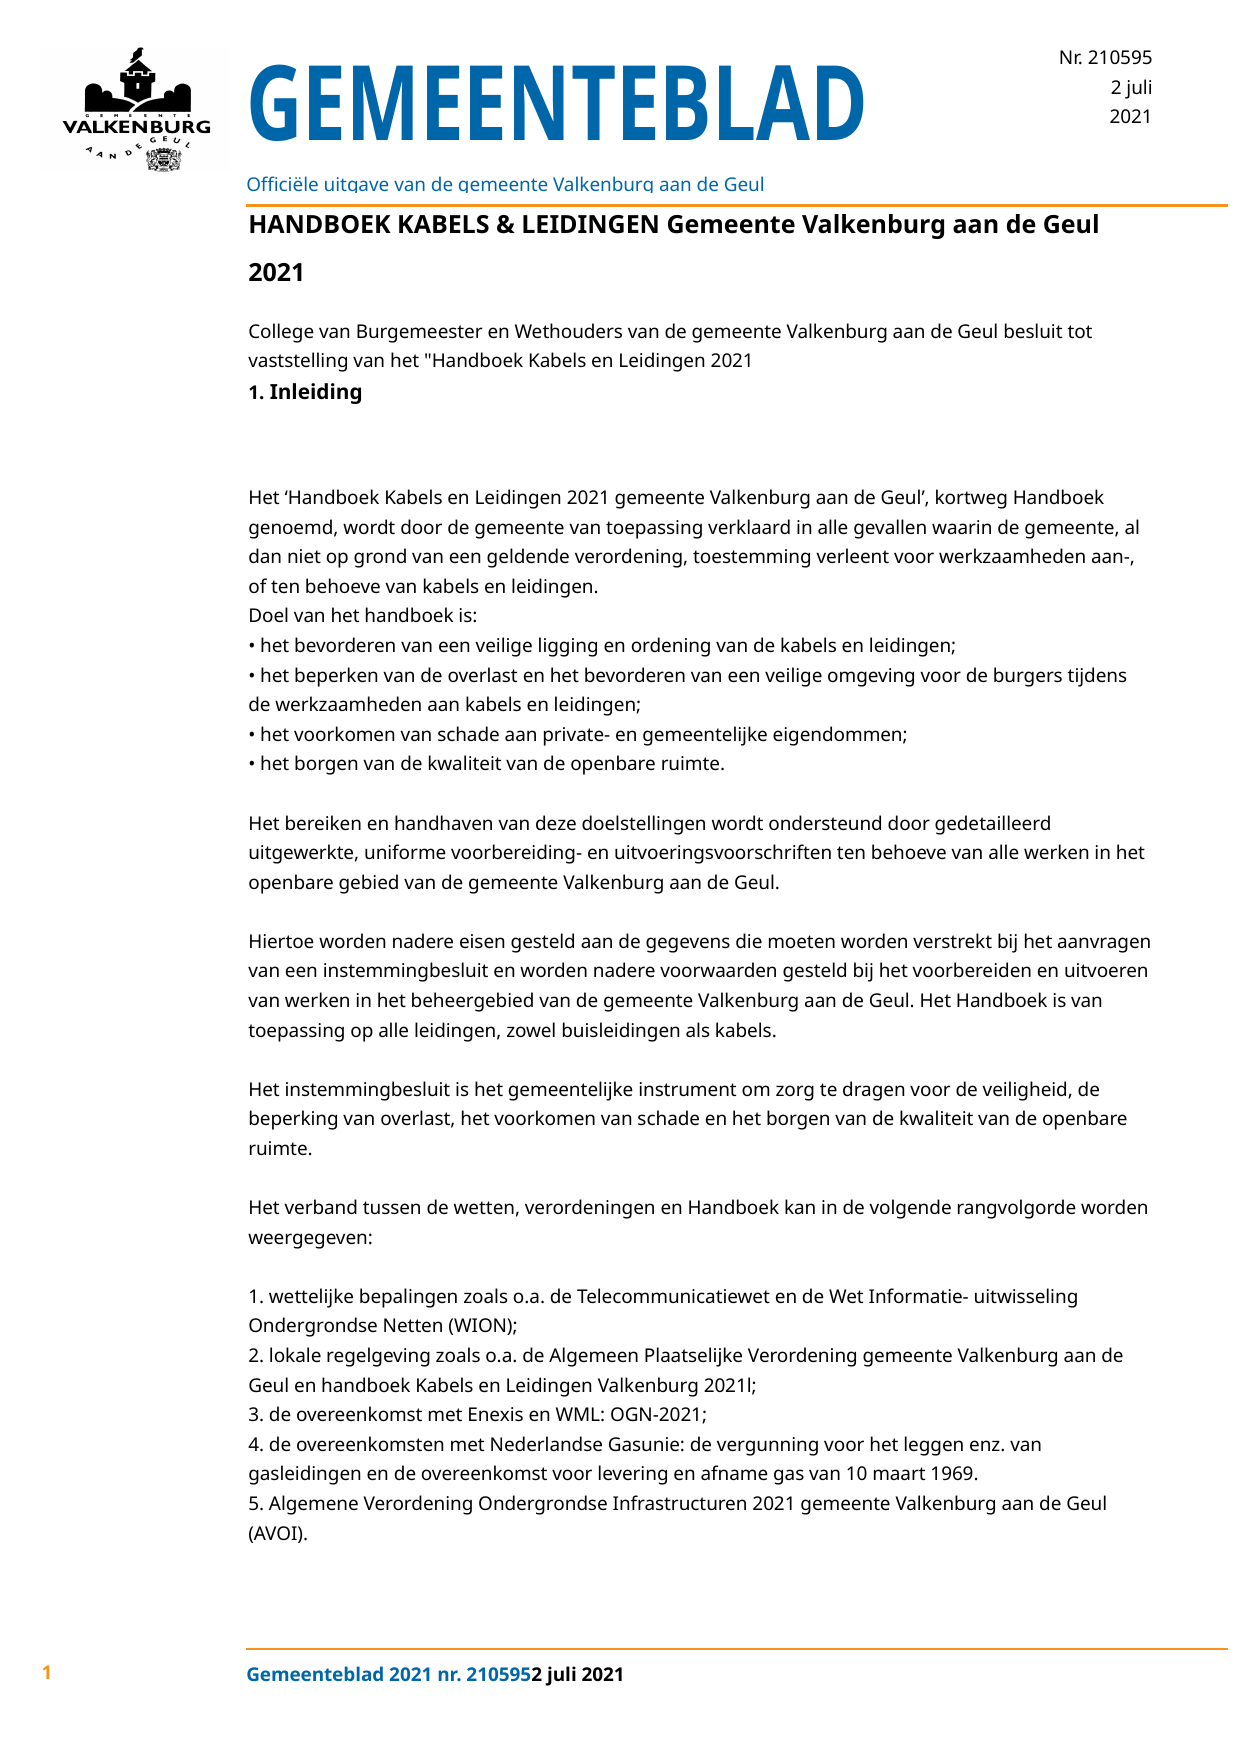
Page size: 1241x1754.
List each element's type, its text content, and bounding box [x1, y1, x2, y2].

text 5. Algemene Verordening Ondergrondse Infrastructuren 2021 gemeente Valkenburg aan de Geul (AVOI). [248, 1490, 1152, 1546]
text HANDBOEK KABELS & LEIDINGEN Gemeente Valkenburg aan de Geul 2021 [248, 207, 1152, 288]
text 4. de overeenkomsten met Nederlandse Gasunie: de vergunning voor het leggen enz. van gasleidingen en de overeenkomst voor levering en afname gas van 10 maart 1969. [248, 1431, 1152, 1486]
text Het verband tussen de wetten, verordeningen en Handboek kan in de volgende rangvolgorde worden weergegeven: [248, 1194, 1152, 1250]
text 3. de overeenkomst met Enexis en WML: OGN-2021; [248, 1401, 1152, 1427]
text Het ‘Handboek Kabels en Leidingen 2021 gemeente Valkenburg aan de Geul’, kortweg Handboek genoemd, wordt door de gemeente van toepassing verklaard in alle gevallen waarin de gemeente, al dan niet op grond van een geldende verordening, toestemming verleent voor werkzaamheden aan-, of ten behoeve van kabels en leidingen. [248, 484, 1152, 599]
text 1. Inleiding [248, 377, 1152, 406]
text • het borgen van de kwaliteit van de openbare ruimte. [248, 751, 1152, 776]
text Doel van het handboek is: [248, 603, 1152, 628]
text • het voorkomen van schade aan private- en gemeentelijke eigendommen; [248, 721, 1152, 747]
text 1. wettelijke bepalingen zoals o.a. de Telecommunicatiewet en de Wet Informatie- uitwisseling Ondergrondse Netten (WION); [248, 1283, 1152, 1338]
text • het beperken van de overlast en het bevorderen van een veilige omgeving voor de burgers tijdens de werkzaamheden aan kabels en leidingen; [248, 662, 1152, 717]
text • het bevorderen van een veilige ligging en ordening van de kabels en leidingen; [248, 632, 1152, 658]
picture [41, 47, 231, 172]
text Hiertoe worden nadere eisen gesteld aan de gegevens die moeten worden verstrekt bij het aanvragen van een instemmingbesluit en worden nadere voorwaarden gesteld bij het voorbereiden en uitvoeren van werken in het beheergebied van de gemeente Valkenburg aan de Geul. Het Handboek is van toepassing op alle leidingen, zowel buisleidingen als kabels. [248, 928, 1152, 1043]
text Het bereiken en handhaven van deze doelstellingen wordt ondersteund door gedetailleerd uitgewerkte, uniforme voorbereiding- en uitvoeringsvoorschriften ten behoeve van alle werken in het openbare gebied van de gemeente Valkenburg aan de Geul. [248, 810, 1152, 895]
text 2. lokale regelgeving zoals o.a. de Algemeen Plaatselijke Verordening gemeente Valkenburg aan de Geul en handboek Kabels en Leidingen Valkenburg 2021l; [248, 1342, 1152, 1398]
text College van Burgemeester en Wethouders van de gemeente Valkenburg aan de Geul besluit tot vaststelling van het "Handboek Kabels en Leidingen 2021 [248, 318, 1152, 373]
text Het instemmingbesluit is het gemeentelijke instrument om zorg te dragen voor de veiligheid, de beperking van overlast, het voorkomen van schade en het borgen van de kwaliteit van de openbare ruimte. [248, 1076, 1152, 1161]
